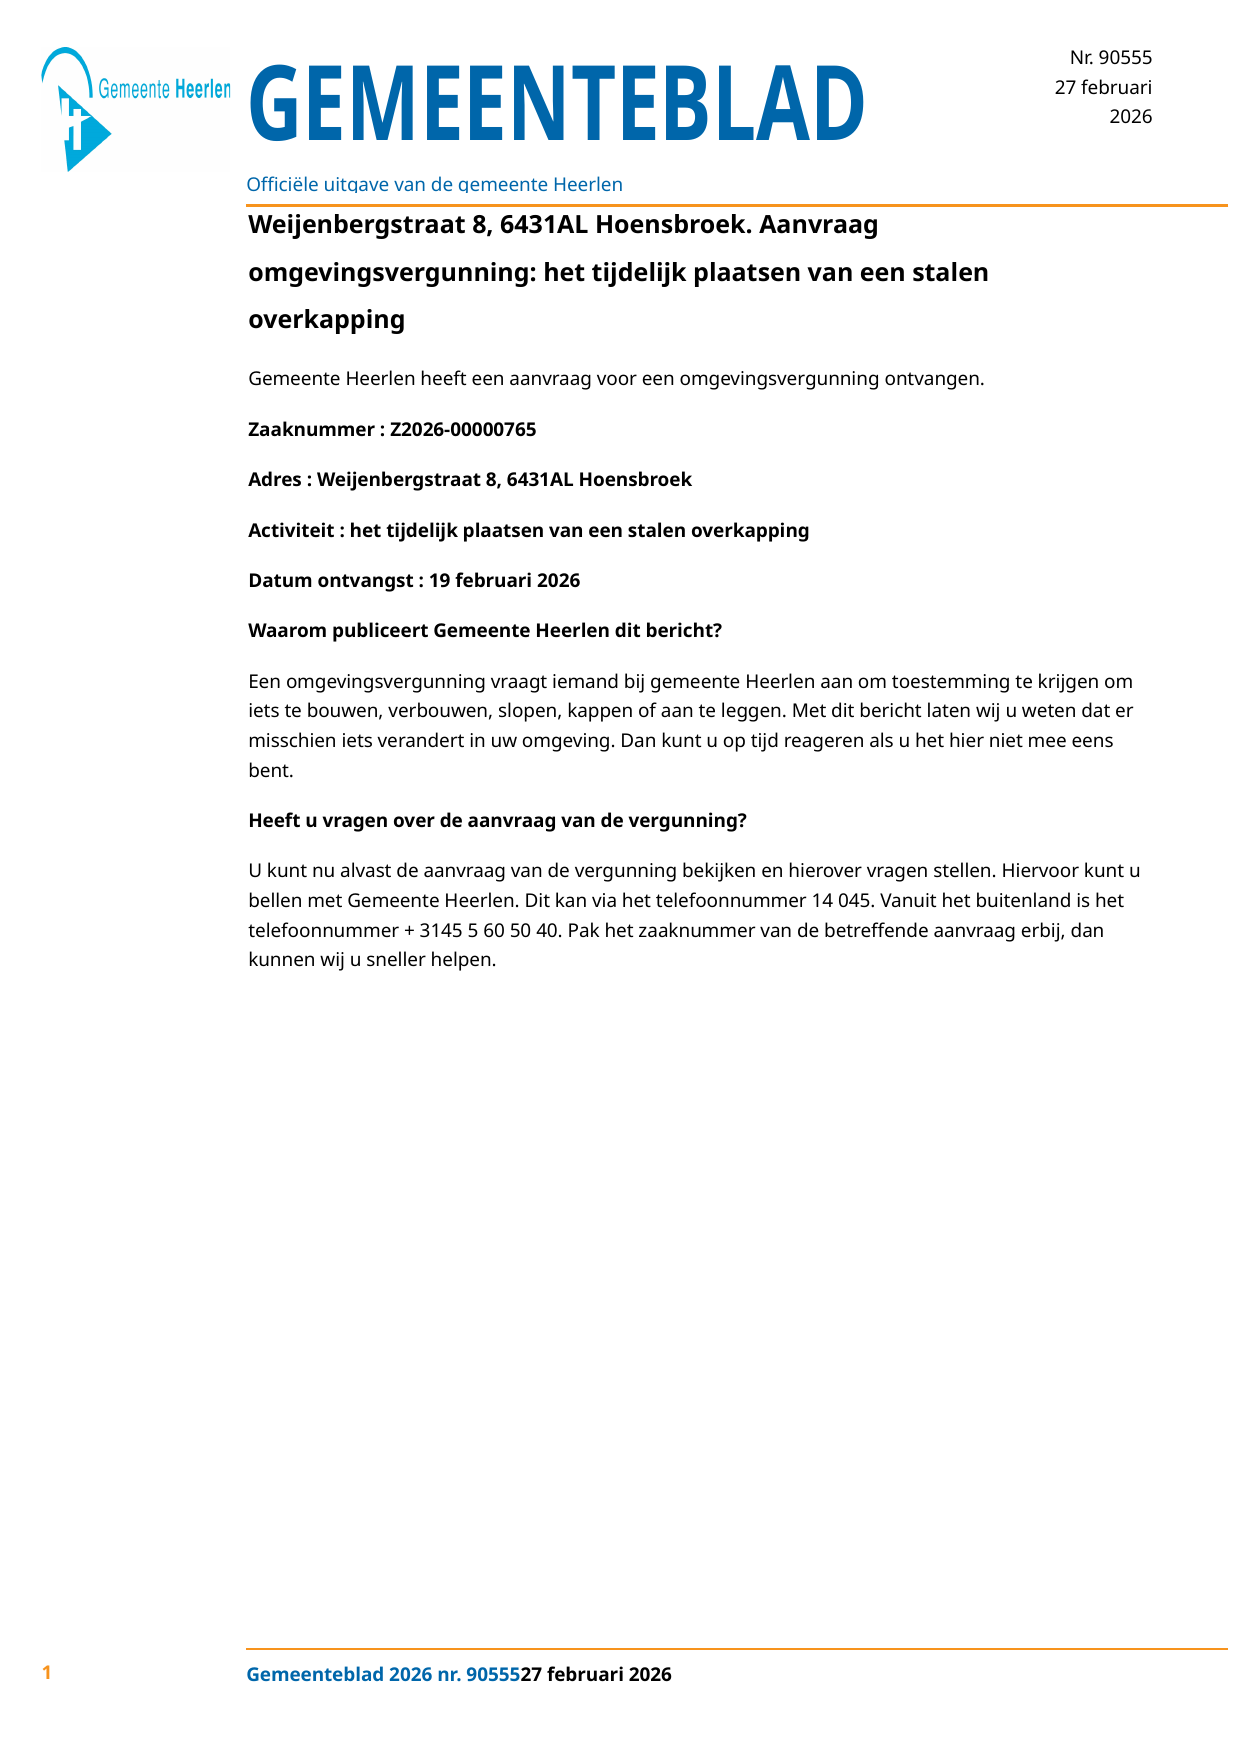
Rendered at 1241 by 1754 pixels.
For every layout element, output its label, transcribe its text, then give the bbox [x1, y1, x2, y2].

picture [41, 47, 231, 172]
text Zaaknummer : Z2026-00000765 [248, 416, 1152, 442]
text Adres : Weijenbergstraat 8, 6431AL Hoensbroek [248, 466, 1152, 492]
text Datum ontvangst : 19 februari 2026 [248, 567, 1152, 593]
text Activiteit : het tijdelijk plaatsen van een stalen overkapping [248, 517, 1152, 542]
text Waarom publiceert Gemeente Heerlen dit bericht? [248, 618, 1152, 643]
text Heeft u vragen over de aanvraag van de vergunning? [248, 807, 1152, 833]
text Een omgevingsvergunning vraagt iemand bij gemeente Heerlen aan om toestemming te krijgen om iets te bouwen, verbouwen, slopen, kappen of aan te leggen. Met dit bericht laten wij u weten dat er misschien iets verandert in uw omgeving. Dan kunt u op tijd reageren als u het hier niet mee eens bent. [248, 668, 1152, 782]
text U kunt nu alvast de aanvraag van de vergunning bekijken en hierover vragen stellen. Hiervoor kunt u bellen met Gemeente Heerlen. Dit kan via het telefoonnummer 14 045. Vanuit het buitenland is het telefoonnummer + 3145 5 60 50 40. Pak het zaaknummer van de betreffende aanvraag erbij, dan kunnen wij u sneller helpen. [248, 858, 1152, 972]
picture [41, 47, 59, 70]
text Gemeente Heerlen heeft een aanvraag voor een omgevingsvergunning ontvangen. [248, 366, 1152, 391]
text Weijenbergstraat 8, 6431AL Hoensbroek. Aanvraag omgevingsvergunning: het tijdelijk plaatsen van een stalen overkapping [248, 207, 1152, 336]
